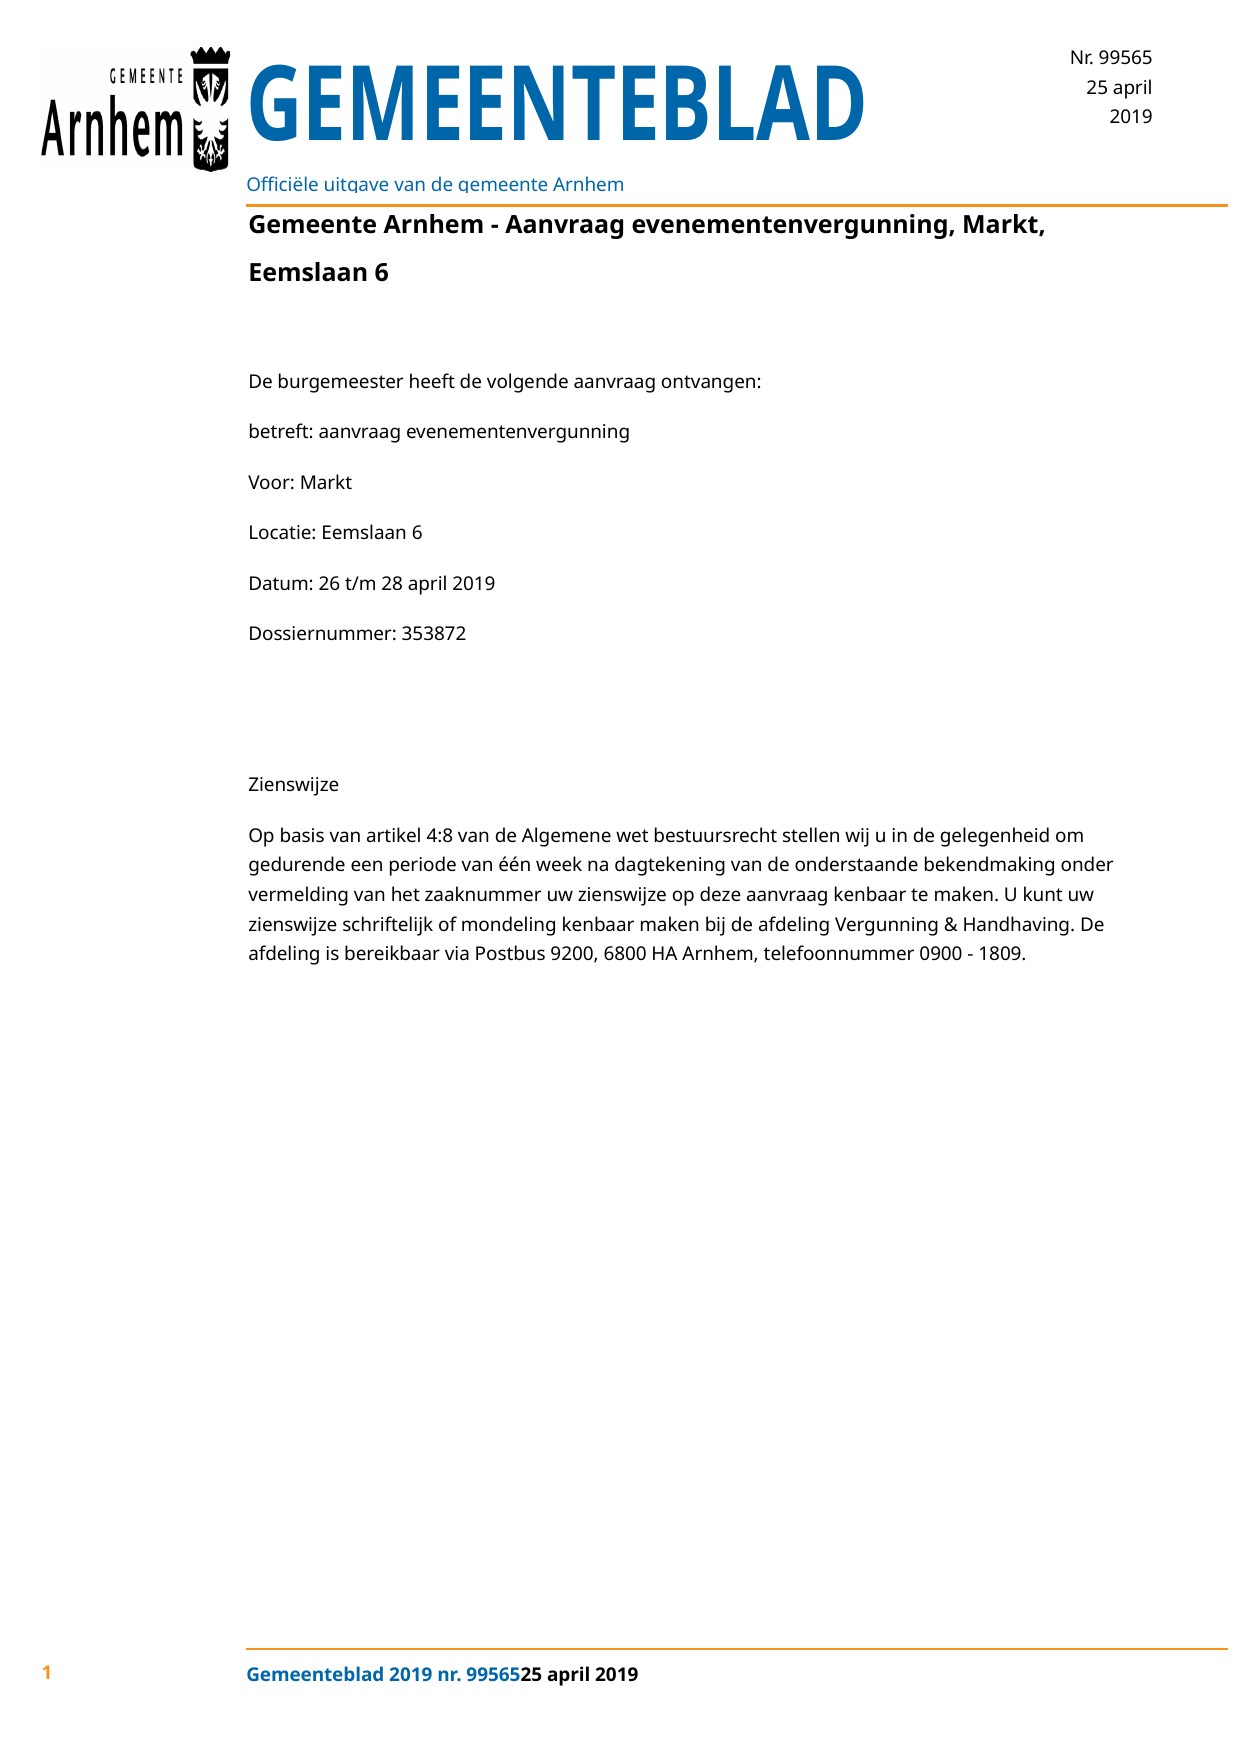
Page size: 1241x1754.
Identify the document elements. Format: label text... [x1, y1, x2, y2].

text De burgemeester heeft de volgende aanvraag ontvangen: [248, 368, 1152, 394]
text Op basis van artikel 4:8 van de Algemene wet bestuursrecht stellen wij u in de gelegenheid om gedurende een periode van één week na dagtekening van de onderstaande bekendmaking onder vermelding van het zaaknummer uw zienswijze op deze aanvraag kenbaar te maken. U kunt uw zienswijze schriftelijk of mondeling kenbaar maken bij de afdeling Vergunning & Handhaving. De afdeling is bereikbaar via Postbus 9200, 6800 HA Arnhem, telefoonnummer 0900 - 1809. [248, 822, 1152, 966]
text Zienswijze [248, 772, 1152, 797]
text betreft: aanvraag evenementenvergunning [248, 419, 1152, 444]
text Datum: 26 t/m 28 april 2019 [248, 570, 1152, 596]
text Dossiernummer: 353872 [248, 620, 1152, 646]
text Locatie: Eemslaan 6 [248, 519, 1152, 545]
text Gemeente Arnhem - Aanvraag evenementenvergunning, Markt, Eemslaan 6 [248, 207, 1152, 288]
text Voor: Markt [248, 469, 1152, 495]
picture [41, 47, 231, 172]
